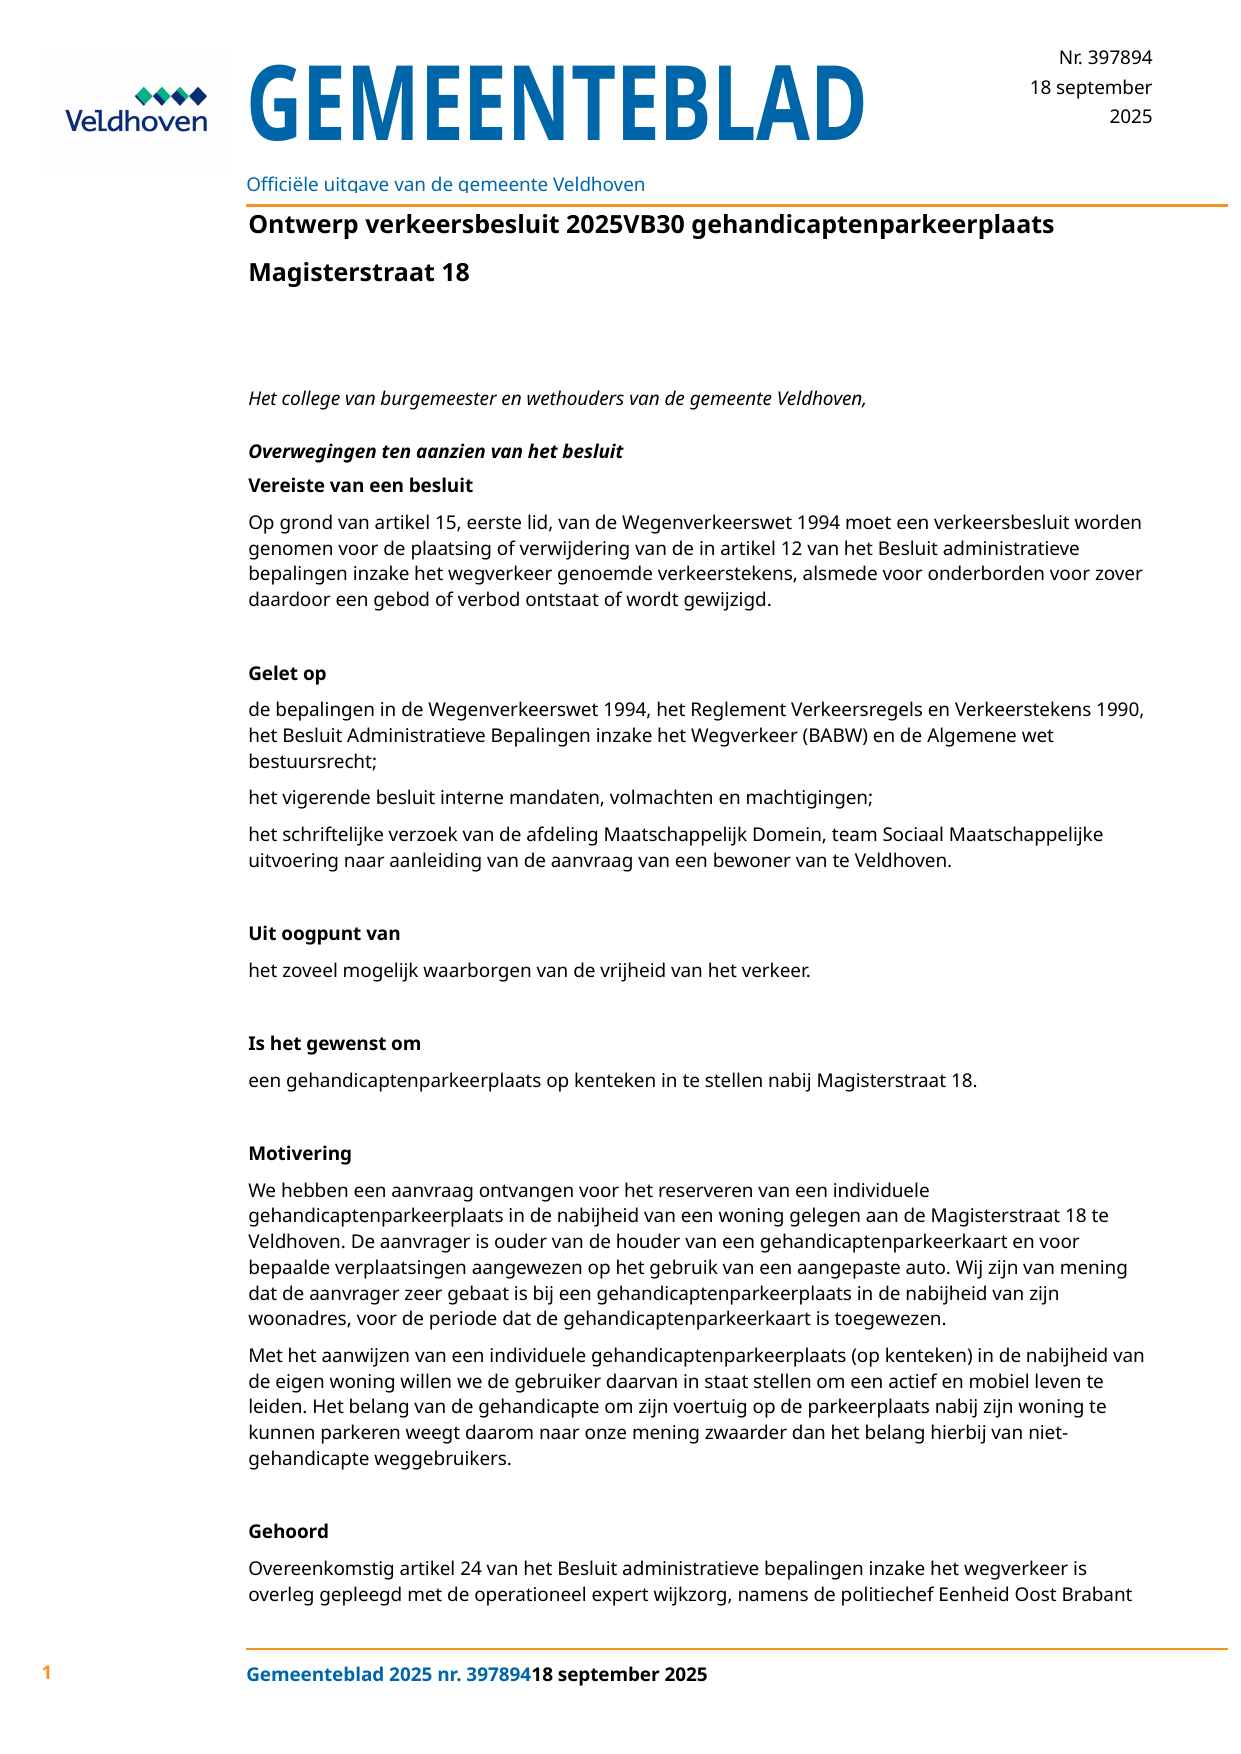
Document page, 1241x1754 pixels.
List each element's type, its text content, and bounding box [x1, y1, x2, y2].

text het schriftelijke verzoek van de afdeling Maatschappelijk Domein, team Sociaal Maatschappelijke uitvoering naar aanleiding van de aanvraag van een bewoner van te Veldhoven. [248, 821, 1152, 873]
text Motivering [248, 1140, 1152, 1166]
text Uit oogpunt van [248, 920, 1152, 946]
text Is het gewenst om [248, 1030, 1152, 1056]
text Met het aanwijzen van een individuele gehandicaptenparkeerplaats (op kenteken) in de nabijheid van de eigen woning willen we de gebruiker daarvan in staat stellen om een actief en mobiel leven te leiden. Het belang van de gehandicapte om zijn voertuig op de parkeerplaats nabij zijn woning te kunnen parkeren weegt daarom naar onze mening zwaarder dan het belang hierbij van niet-gehandicapte weggebruikers. [248, 1342, 1152, 1471]
text het vigerende besluit interne mandaten, volmachten en machtigingen; [248, 784, 1152, 810]
text een gehandicaptenparkeerplaats op kenteken in te stellen nabij Magisterstraat 18. [248, 1067, 1152, 1093]
text Ontwerp verkeersbesluit 2025VB30 gehandicaptenparkeerplaats Magisterstraat 18 [248, 207, 1152, 288]
text de bepalingen in de Wegenverkeerswet 1994, het Reglement Verkeersregels en Verkeerstekens 1990, het Besluit Administratieve Bepalingen inzake het Wegverkeer (BABW) en de Algemene wet bestuursrecht; [248, 696, 1152, 773]
text Vereiste van een besluit [248, 472, 1152, 498]
text We hebben een aanvraag ontvangen voor het reserveren van een individuele gehandicaptenparkeerplaats in de nabijheid van een woning gelegen aan de Magisterstraat 18 te Veldhoven. De aanvrager is ouder van de houder van een gehandicaptenparkeerkaart en voor bepaalde verplaatsingen aangewezen op het gebruik van een aangepaste auto. Wij zijn van mening dat de aanvrager zeer gebaat is bij een gehandicaptenparkeerplaats in de nabijheid van zijn woonadres, voor de periode dat de gehandicaptenparkeerkaart is toegewezen. [248, 1177, 1152, 1331]
picture [41, 47, 231, 172]
text Op grond van artikel 15, eerste lid, van de Wegenverkeerswet 1994 moet een verkeersbesluit worden genomen voor de plaatsing of verwijdering van de in artikel 12 van het Besluit administratieve bepalingen inzake het wegverkeer genoemde verkeerstekens, alsmede voor onderborden voor zover daardoor een gebod of verbod ontstaat of wordt gewijzigd. [248, 509, 1152, 612]
text Gelet op [248, 660, 1152, 685]
text het zoveel mogelijk waarborgen van de vrijheid van het verkeer. [248, 957, 1152, 983]
text Gehoord [248, 1518, 1152, 1544]
text Overwegingen ten aanzien van het besluit [248, 438, 1152, 464]
text Het college van burgemeester en wethouders van de gemeente Veldhoven, [248, 386, 1152, 411]
text Overeenkomstig artikel 24 van het Besluit administratieve bepalingen inzake het wegverkeer is overleg gepleegd met de operationeel expert wijkzorg, namens de politiechef Eenheid Oost Brabant [248, 1555, 1152, 1607]
